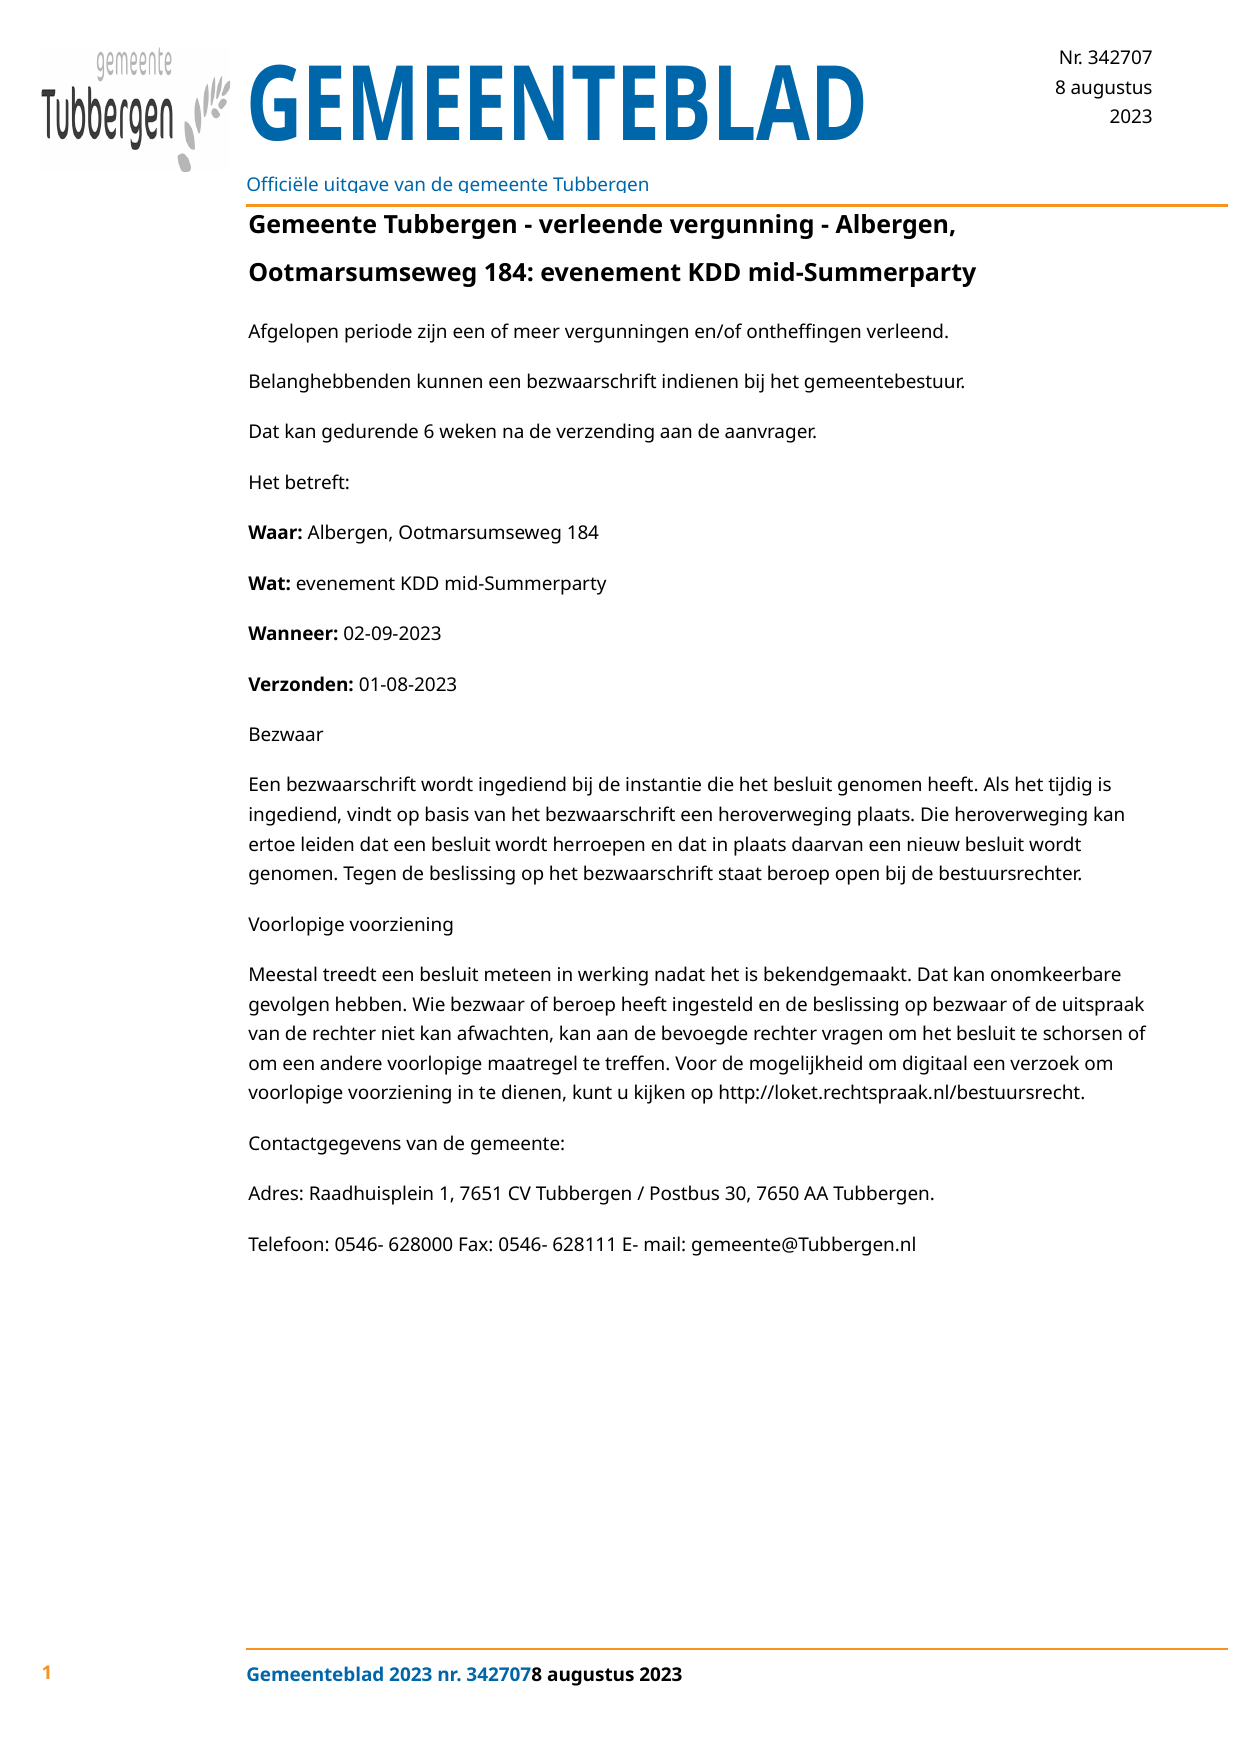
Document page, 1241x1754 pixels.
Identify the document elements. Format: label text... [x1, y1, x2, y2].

text Wanneer: 02-09-2023 [248, 620, 1152, 646]
text Afgelopen periode zijn een of meer vergunningen en/of ontheffingen verleend. [248, 318, 1152, 344]
text Het betreft: [248, 469, 1152, 495]
text Verzonden: 01-08-2023 [248, 671, 1152, 697]
text Een bezwaarschrift wordt ingediend bij de instantie die het besluit genomen heeft. Als het tijdig is ingediend, vindt op basis van het bezwaarschrift een heroverweging plaats. Die heroverweging kan ertoe leiden dat een besluit wordt herroepen en dat in plaats daarvan een nieuw besluit wordt genomen. Tegen de beslissing op het bezwaarschrift staat beroep open bij de bestuursrechter. [248, 772, 1152, 886]
text Gemeente Tubbergen - verleende vergunning - Albergen, Ootmarsumseweg 184: evenement KDD mid-Summerparty [248, 207, 1152, 288]
text Adres: Raadhuisplein 1, 7651 CV Tubbergen / Postbus 30, 7650 AA Tubbergen. [248, 1180, 1152, 1206]
text Bezwaar [248, 721, 1152, 747]
text Wat: evenement KDD mid-Summerparty [248, 570, 1152, 596]
text Voorlopige voorziening [248, 911, 1152, 937]
text Waar: Albergen, Ootmarsumseweg 184 [248, 519, 1152, 545]
text Telefoon: 0546- 628000 Fax: 0546- 628111 E- mail: gemeente@Tubbergen.nl [248, 1231, 1152, 1257]
text Dat kan gedurende 6 weken na de verzending aan de aanvrager. [248, 419, 1152, 444]
text Contactgegevens van de gemeente: [248, 1130, 1152, 1156]
text Meestal treedt een besluit meteen in werking nadat het is bekendgemaakt. Dat kan onomkeerbare gevolgen hebben. Wie bezwaar of beroep heeft ingesteld en de beslissing op bezwaar of de uitspraak van de rechter niet kan afwachten, kan aan de bevoegde rechter vragen om het besluit te schorsen of om een andere voorlopige maatregel te treffen. Voor de mogelijkheid om digitaal een verzoek om voorlopige voorziening in te dienen, kunt u kijken op http://loket.rechtspraak.nl/bestuursrecht. [248, 961, 1152, 1105]
picture [41, 47, 231, 172]
text Belanghebbenden kunnen een bezwaarschrift indienen bij het gemeentebestuur. [248, 368, 1152, 394]
